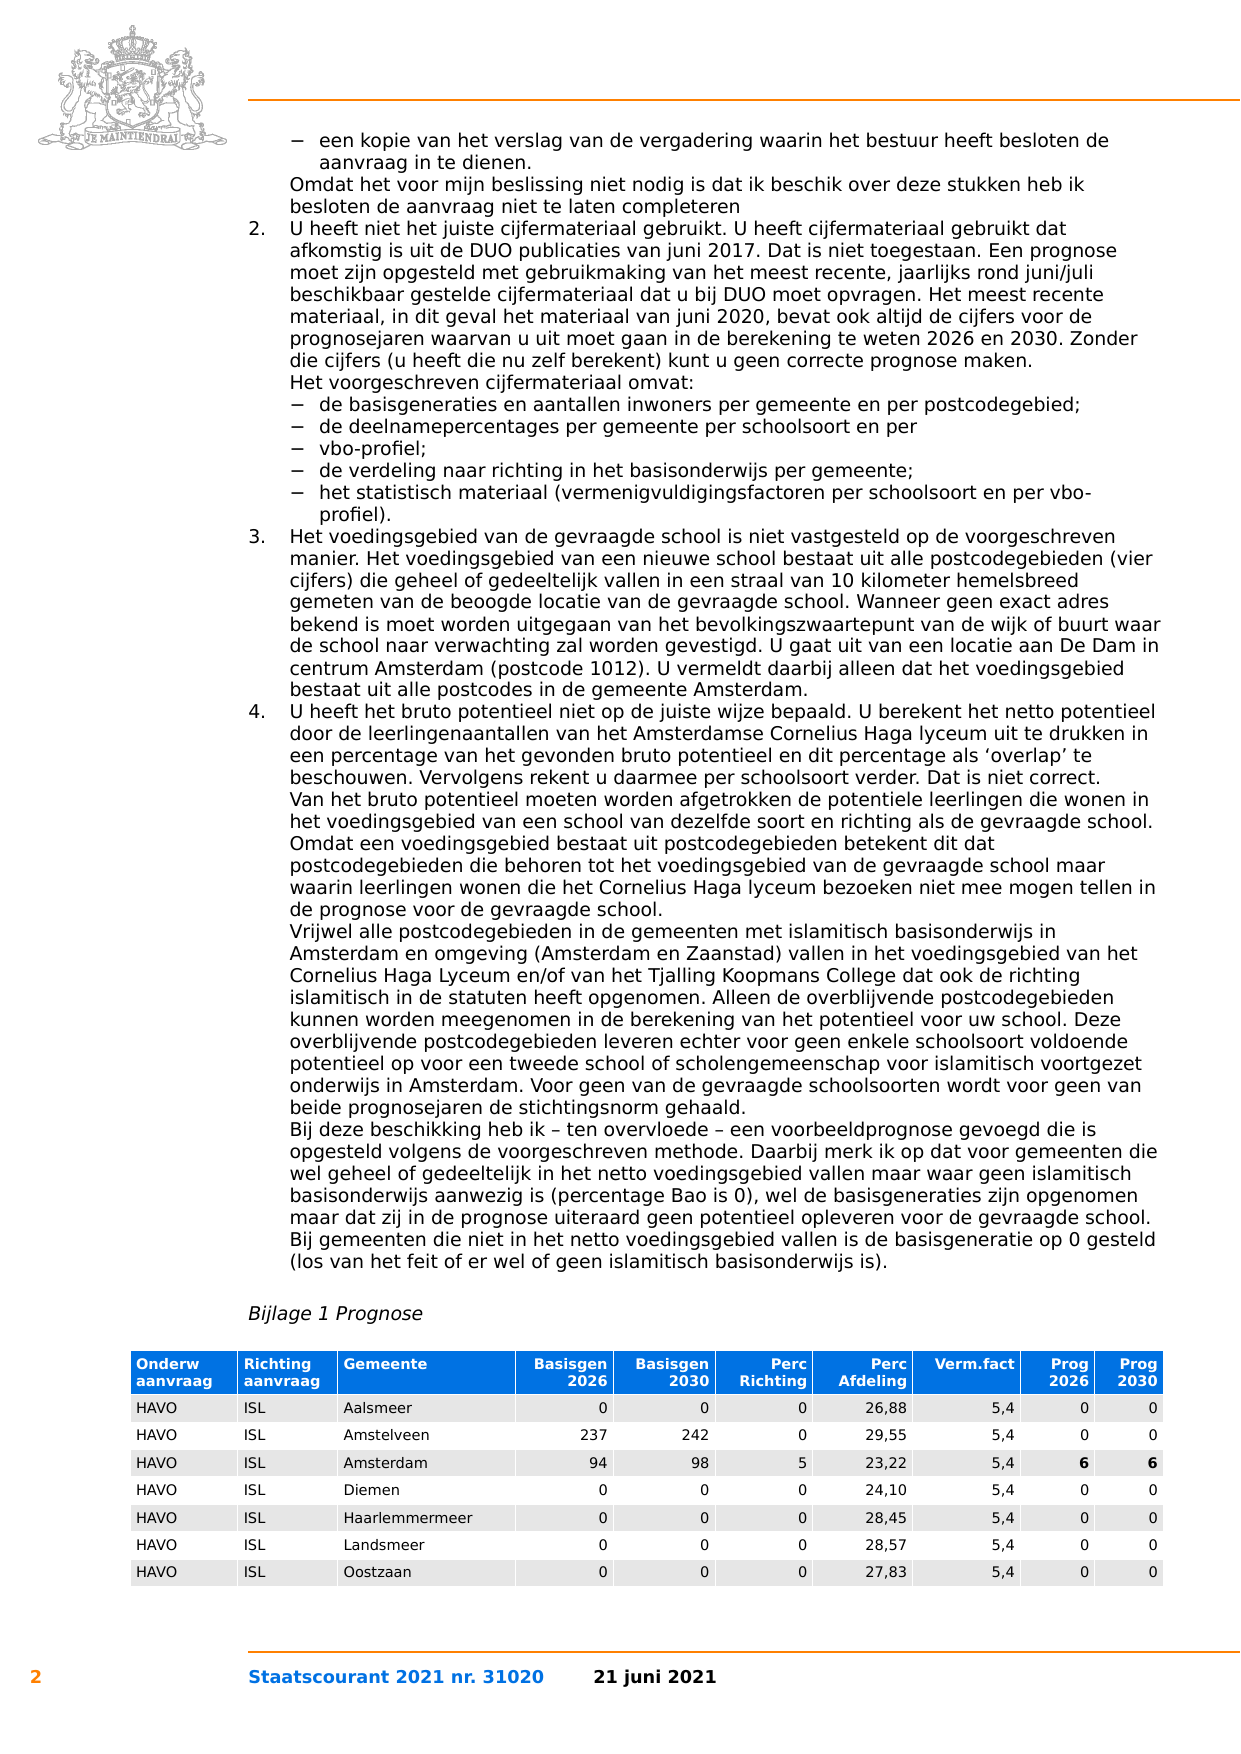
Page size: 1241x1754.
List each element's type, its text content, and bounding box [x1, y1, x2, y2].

text Bij deze beschikking heb ik – ten overvloede – een voorbeeldprognose gevoegd die is opgesteld volgens de voorgeschreven methode. Daarbij merk ik op dat voor gemeenten die wel geheel of gedeeltelijk in het netto voedingsgebied vallen maar waar geen islamitisch basisonderwijs aanwezig is (percentage Bao is 0), wel de basisgeneraties zijn opgenomen maar dat zij in de prognose uiteraard geen potentieel opleveren voor de gevraagde school. Bij gemeenten die niet in het netto voedingsgebied vallen is de basisgeneratie op 0 gesteld (los van het feit of er wel of geen islamitisch basisonderwijs is). [289, 1119, 1163, 1273]
table_header Basisgen 2030 [614, 1351, 715, 1394]
table_cell Diemen [338, 1478, 515, 1504]
table_cell 26,88 [813, 1395, 912, 1422]
text − de basisgeneraties en aantallen inwoners per gemeente en per postcodegebied; [289, 394, 1163, 416]
text 4. U heeft het bruto potentieel niet op de juiste wijze bepaald. U berekent het netto potentieel door de leerlingenaantallen van het Amsterdamse Cornelius Haga lyceum uit te drukken in een percentage van het gevonden bruto potentieel en dit percentage als ‘overlap’ te beschouwen. Vervolgens rekent u daarmee per schoolsoort verder. Dat is niet correct. [248, 701, 1163, 789]
table_cell 6 [1095, 1450, 1163, 1476]
table_cell 5,4 [913, 1532, 1020, 1558]
table_cell 242 [614, 1423, 715, 1449]
table_cell 0 [716, 1478, 812, 1504]
table_cell 0 [516, 1505, 613, 1531]
table_cell 0 [716, 1505, 812, 1531]
text − een kopie van het verslag van de vergadering waarin het bestuur heeft besloten de aanvraag in te dienen. [289, 130, 1163, 174]
table_cell 0 [1095, 1560, 1163, 1586]
picture [38, 25, 227, 150]
table_cell 0 [1021, 1560, 1094, 1586]
table_cell 98 [614, 1450, 715, 1476]
table_cell ISL [238, 1505, 337, 1531]
table_cell 0 [1095, 1532, 1163, 1558]
table_cell 0 [516, 1478, 613, 1504]
table_cell Aalsmeer [338, 1395, 515, 1422]
table_cell ISL [238, 1450, 337, 1476]
table_cell 0 [614, 1395, 715, 1422]
table_cell 94 [516, 1450, 613, 1476]
table_cell 0 [716, 1423, 812, 1449]
table_cell 0 [1095, 1395, 1163, 1422]
text 3. Het voedingsgebied van de gevraagde school is niet vastgesteld op de voorgeschreven manier. Het voedingsgebied van een nieuwe school bestaat uit alle postcodegebieden (vier cijfers) die geheel of gedeeltelijk vallen in een straal van 10 kilometer hemelsbreed gemeten van de beoogde locatie van de gevraagde school. Wanneer geen exact adres bekend is moet worden uitgegaan van het bevolkingszwaartepunt van de wijk of buurt waar de school naar verwachting zal worden gevestigd. U gaat uit van een locatie aan De Dam in centrum Amsterdam (postcode 1012). U vermeldt daarbij alleen dat het voedingsgebied bestaat uit alle postcodes in de gemeente Amsterdam. [248, 526, 1163, 701]
table_cell HAVO [131, 1450, 237, 1476]
table_cell Haarlemmermeer [338, 1505, 515, 1531]
table_cell 0 [1021, 1395, 1094, 1422]
table_cell Amsterdam [338, 1450, 515, 1476]
table_cell 23,22 [813, 1450, 912, 1476]
table_cell HAVO [131, 1560, 237, 1586]
table_cell 0 [614, 1505, 715, 1531]
table_cell 5,4 [913, 1478, 1020, 1504]
table_cell 5,4 [913, 1450, 1020, 1476]
table_cell 237 [516, 1423, 613, 1449]
table_cell 0 [1095, 1423, 1163, 1449]
table_cell 0 [614, 1532, 715, 1558]
text Het voorgeschreven cijfermateriaal omvat: [289, 372, 1163, 394]
table_cell ISL [238, 1532, 337, 1558]
table_cell Amstelveen [338, 1423, 515, 1449]
table_header Gemeente [338, 1351, 515, 1394]
subtitle Bijlage 1 Prognose [248, 1303, 1163, 1325]
table_cell 0 [1021, 1478, 1094, 1504]
table_cell HAVO [131, 1505, 237, 1531]
table_cell 0 [516, 1560, 613, 1586]
table_cell 0 [1095, 1505, 1163, 1531]
table_cell 0 [614, 1478, 715, 1504]
table_cell 5,4 [913, 1423, 1020, 1449]
table_cell Oostzaan [338, 1560, 515, 1586]
table_cell 28,45 [813, 1505, 912, 1531]
table_cell HAVO [131, 1395, 237, 1422]
table_header Verm.fact [913, 1351, 1020, 1394]
text Van het bruto potentieel moeten worden afgetrokken de potentiele leerlingen die wonen in het voedingsgebied van een school van dezelfde soort en richting als de gevraagde school. Omdat een voedingsgebied bestaat uit postcodegebieden betekent dit dat postcodegebieden die behoren tot het voedingsgebied van de gevraagde school maar waarin leerlingen wonen die het Cornelius Haga lyceum bezoeken niet mee mogen tellen in de prognose voor de gevraagde school. [289, 789, 1163, 921]
table_cell 0 [516, 1532, 613, 1558]
table_cell 6 [1021, 1450, 1094, 1476]
table_cell ISL [238, 1560, 337, 1586]
table_header Perc Richting [716, 1351, 812, 1394]
table_cell 0 [614, 1560, 715, 1586]
table_cell 5,4 [913, 1505, 1020, 1531]
table_cell HAVO [131, 1532, 237, 1558]
table_header Basisgen 2026 [516, 1351, 613, 1394]
table_cell ISL [238, 1478, 337, 1504]
table_cell 5,4 [913, 1395, 1020, 1422]
table_cell 28,57 [813, 1532, 912, 1558]
table_cell 24,10 [813, 1478, 912, 1504]
table_cell HAVO [131, 1423, 237, 1449]
text 2. U heeft niet het juiste cijfermateriaal gebruikt. U heeft cijfermateriaal gebruikt dat afkomstig is uit de DUO publicaties van juni 2017. Dat is niet toegestaan. Een prognose moet zijn opgesteld met gebruikmaking van het meest recente, jaarlijks rond juni/juli beschikbaar gestelde cijfermateriaal dat u bij DUO moet opvragen. Het meest recente materiaal, in dit geval het materiaal van juni 2020, bevat ook altijd de cijfers voor de prognosejaren waarvan u uit moet gaan in de berekening te weten 2026 en 2030. Zonder die cijfers (u heeft die nu zelf berekent) kunt u geen correcte prognose maken. [248, 218, 1163, 372]
table_header Perc Afdeling [813, 1351, 912, 1394]
table_cell ISL [238, 1423, 337, 1449]
text − de deelnamepercentages per gemeente per schoolsoort en per [289, 416, 1163, 438]
table_cell 5,4 [913, 1560, 1020, 1586]
table_header Prog 2026 [1021, 1351, 1094, 1394]
text Vrijwel alle postcodegebieden in de gemeenten met islamitisch basisonderwijs in Amsterdam en omgeving (Amsterdam en Zaanstad) vallen in het voedingsgebied van het Cornelius Haga Lyceum en/of van het Tjalling Koopmans College dat ook de richting islamitisch in de statuten heeft opgenomen. Alleen de overblijvende postcodegebieden kunnen worden meegenomen in de berekening van het potentieel voor uw school. Deze overblijvende postcodegebieden leveren echter voor geen enkele schoolsoort voldoende potentieel op voor een tweede school of scholengemeenschap voor islamitisch voortgezet onderwijs in Amsterdam. Voor geen van de gevraagde schoolsoorten wordt voor geen van beide prognosejaren de stichtingsnorm gehaald. [289, 921, 1163, 1119]
table_cell 0 [716, 1560, 812, 1586]
table_header Onderw aanvraag [131, 1351, 237, 1394]
table_cell 27,83 [813, 1560, 912, 1586]
text − de verdeling naar richting in het basisonderwijs per gemeente; [289, 459, 1163, 482]
table_cell 0 [516, 1395, 613, 1422]
table_cell HAVO [131, 1478, 237, 1504]
table_header Prog 2030 [1095, 1351, 1163, 1394]
text Omdat het voor mijn beslissing niet nodig is dat ik beschik over deze stukken heb ik besloten de aanvraag niet te laten completeren [289, 174, 1163, 218]
table_header Richting aanvraag [238, 1351, 337, 1394]
table_cell 5 [716, 1450, 812, 1476]
table_cell 0 [716, 1395, 812, 1422]
table_cell Landsmeer [338, 1532, 515, 1558]
table_cell 0 [1021, 1532, 1094, 1558]
table_cell 29,55 [813, 1423, 912, 1449]
table_cell 0 [1021, 1423, 1094, 1449]
table_cell 0 [716, 1532, 812, 1558]
table_cell 0 [1095, 1478, 1163, 1504]
text − het statistisch materiaal (vermenigvuldigingsfactoren per schoolsoort en per vbo-profiel). [289, 482, 1163, 526]
text − vbo-profiel; [289, 438, 1163, 459]
table_cell ISL [238, 1395, 337, 1422]
table_cell 0 [1021, 1505, 1094, 1531]
